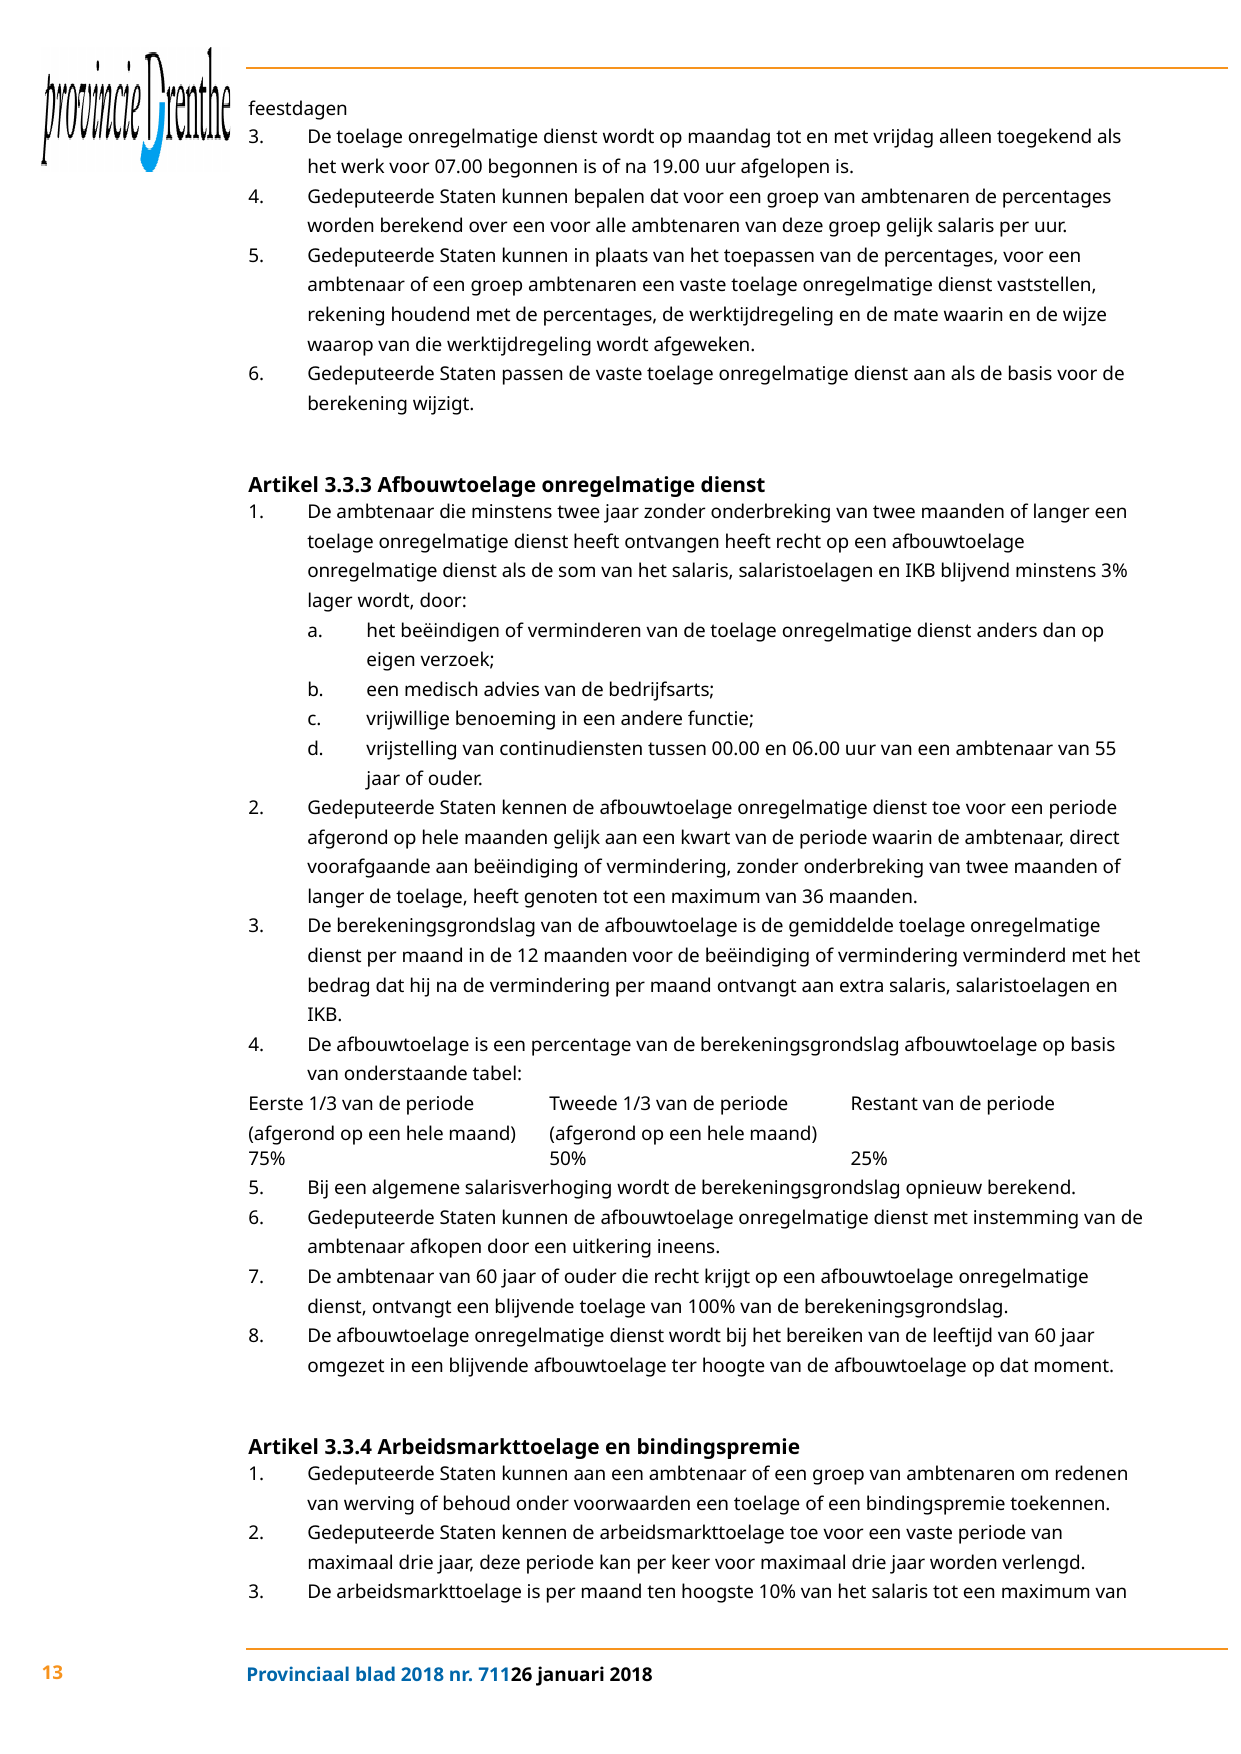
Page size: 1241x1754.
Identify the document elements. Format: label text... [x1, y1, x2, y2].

table_cell 25% [850, 1146, 1152, 1171]
table_cell [700, 95, 850, 121]
list De ambtenaar die minstens twee jaar zonder onderbreking van twee maanden of langer een toelage onregelmatige dienst heeft ontvangen heeft recht op een afbouwtoelage onregelmatige dienst als de som van het salaris, salaristoelagen en IKB blijvend minstens 3% lager wordt, door: [248, 498, 1152, 613]
table_cell [549, 95, 700, 121]
table_cell feestdagen [248, 95, 398, 121]
list vrijwillige benoeming in een andere functie; [307, 706, 1152, 731]
table_cell [850, 95, 1001, 121]
table_header Tweede 1/3 van de periode (afgerond op een hele maand) [549, 1090, 850, 1146]
table_cell [1001, 95, 1152, 121]
list Gedeputeerde Staten passen de vaste toelage onregelmatige dienst aan als de basis voor de berekening wijzigt. [248, 360, 1152, 416]
list vrijstelling van continudiensten tussen 00.00 en 06.00 uur van een ambtenaar van 55 jaar of ouder. [307, 735, 1152, 790]
list De ambtenaar van 60 jaar of ouder die recht krijgt op een afbouwtoelage onregelmatige dienst, ontvangt een blijvende toelage van 100% van de berekeningsgrondslag. [248, 1263, 1152, 1318]
list Gedeputeerde Staten kunnen de afbouwtoelage onregelmatige dienst met instemming van de ambtenaar afkopen door een uitkering ineens. [248, 1204, 1152, 1259]
list De afbouwtoelage is een percentage van de berekeningsgrondslag afbouwtoelage op basis van onderstaande tabel: [248, 1031, 1152, 1086]
list een medisch advies van de bedrijfsarts; [307, 676, 1152, 702]
list Gedeputeerde Staten kunnen in plaats van het toepassen van de percentages, voor een ambtenaar of een groep ambtenaren een vaste toelage onregelmatige dienst vaststellen, rekening houdend met de percentages, de werktijdregeling en de mate waarin en de wijze waarop van die werktijdregeling wordt afgeweken. [248, 242, 1152, 357]
table_header Restant van de periode [850, 1090, 1152, 1146]
picture [41, 47, 231, 172]
text Artikel 3.3.3 Afbouwtoelage onregelmatige dienst [248, 470, 1152, 498]
list Gedeputeerde Staten kennen de afbouwtoelage onregelmatige dienst toe voor een periode afgerond op hele maanden gelijk aan een kwart van de periode waarin de ambtenaar, direct voorafgaande aan beëindiging of vermindering, zonder onderbreking van twee maanden of langer de toelage, heeft genoten tot een maximum van 36 maanden. [248, 794, 1152, 909]
table_header Eerste 1/3 van de periode (afgerond op een hele maand) [248, 1090, 549, 1146]
list Gedeputeerde Staten kunnen aan een ambtenaar of een groep van ambtenaren om redenen van werving of behoud onder voorwaarden een toelage of een bindingspremie toekennen. [248, 1460, 1152, 1516]
table_cell 75% [248, 1146, 549, 1171]
table_cell [399, 95, 549, 121]
list De arbeidsmarkttoelage is per maand ten hoogste 10% van het salaris tot een maximum van [248, 1579, 1152, 1604]
list De berekeningsgrondslag van de afbouwtoelage is de gemiddelde toelage onregelmatige dienst per maand in de 12 maanden voor de beëindiging of vermindering verminderd met het bedrag dat hij na de vermindering per maand ontvangt aan extra salaris, salaristoelagen en IKB. [248, 913, 1152, 1027]
list De toelage onregelmatige dienst wordt op maandag tot en met vrijdag alleen toegekend als het werk voor 07.00 begonnen is of na 19.00 uur afgelopen is. [248, 124, 1152, 179]
list Bij een algemene salarisverhoging wordt de berekeningsgrondslag opnieuw berekend. [248, 1174, 1152, 1200]
list De afbouwtoelage onregelmatige dienst wordt bij het bereiken van de leeftijd van 60 jaar omgezet in een blijvende afbouwtoelage ter hoogte van de afbouwtoelage op dat moment. [248, 1322, 1152, 1378]
text Artikel 3.3.4 Arbeidsmarkttoelage en bindingspremie [248, 1432, 1152, 1460]
list het beëindigen of verminderen van de toelage onregelmatige dienst anders dan op eigen verzoek; [307, 617, 1152, 672]
list Gedeputeerde Staten kennen de arbeidsmarkttoelage toe voor een vaste periode van maximaal drie jaar, deze periode kan per keer voor maximaal drie jaar worden verlengd. [248, 1519, 1152, 1575]
table_cell 50% [549, 1146, 850, 1171]
list Gedeputeerde Staten kunnen bepalen dat voor een groep van ambtenaren de percentages worden berekend over een voor alle ambtenaren van deze groep gelijk salaris per uur. [248, 183, 1152, 238]
